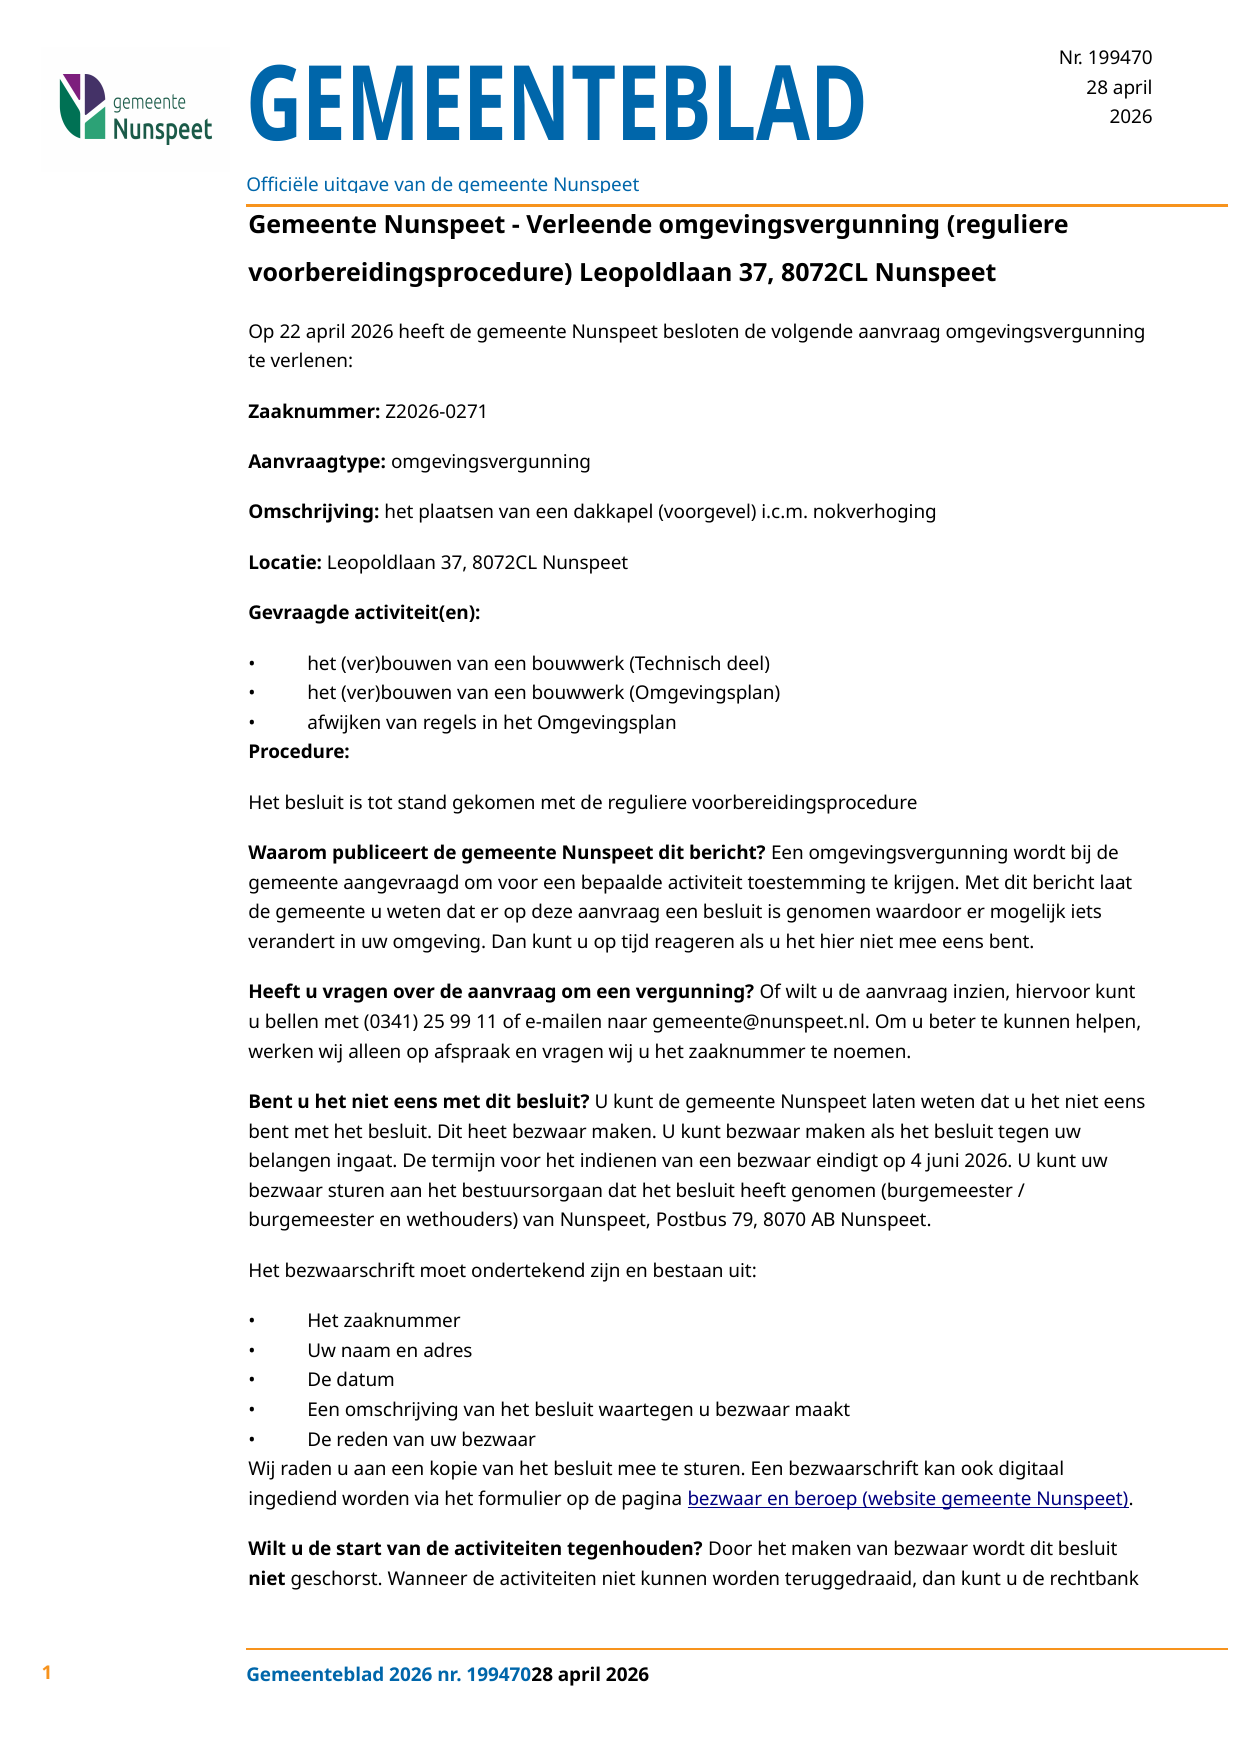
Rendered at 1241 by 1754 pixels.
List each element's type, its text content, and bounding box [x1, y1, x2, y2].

text Locatie: Leopoldlaan 37, 8072CL Nunspeet [248, 549, 1152, 575]
text Omschrijving: het plaatsen van een dakkapel (voorgevel) i.c.m. nokverhoging [248, 499, 1152, 524]
text Wij raden u aan een kopie van het besluit mee te sturen. Een bezwaarschrift kan ook digitaal ingediend worden via het formulier op de pagina bezwaar en beroep (website gemeente Nunspeet). [248, 1455, 1152, 1511]
text Op 22 april 2026 heeft de gemeente Nunspeet besloten de volgende aanvraag omgevingsvergunning te verlenen: [248, 318, 1152, 373]
list afwijken van regels in het Omgevingsplan [248, 709, 1152, 735]
text Bent u het niet eens met dit besluit? U kunt de gemeente Nunspeet laten weten dat u het niet eens bent met het besluit. Dit heet bezwaar maken. U kunt bezwaar maken als het besluit tegen uw belangen ingaat. De termijn voor het indienen van een bezwaar eindigt op 4 juni 2026. U kunt uw bezwaar sturen aan het bestuursorgaan dat het besluit heeft genomen (burgemeester / burgemeester en wethouders) van Nunspeet, Postbus 79, 8070 AB Nunspeet. [248, 1088, 1152, 1232]
list het (ver)bouwen van een bouwwerk (Omgevingsplan) [248, 679, 1152, 705]
list het (ver)bouwen van een bouwwerk (Technisch deel) [248, 650, 1152, 676]
list De datum [248, 1367, 1152, 1392]
text Zaaknummer: Z2026-0271 [248, 398, 1152, 424]
list De reden van uw bezwaar [248, 1426, 1152, 1452]
picture [41, 47, 231, 172]
list Uw naam en adres [248, 1337, 1152, 1363]
text Het bezwaarschrift moet ondertekend zijn en bestaan uit: [248, 1257, 1152, 1283]
text Het besluit is tot stand gekomen met de reguliere voorbereidingsprocedure [248, 789, 1152, 815]
text Aanvraagtype: omgevingsvergunning [248, 448, 1152, 474]
text Heeft u vragen over de aanvraag om een vergunning? Of wilt u de aanvraag inzien, hiervoor kunt u bellen met (0341) 25 99 11 of e-mailen naar gemeente@nunspeet.nl. Om u beter te kunnen helpen, werken wij alleen op afspraak en vragen wij u het zaaknummer te noemen. [248, 979, 1152, 1064]
list Een omschrijving van het besluit waartegen u bezwaar maakt [248, 1396, 1152, 1422]
text Waarom publiceert de gemeente Nunspeet dit bericht? Een omgevingsvergunning wordt bij de gemeente aangevraagd om voor een bepaalde activiteit toestemming te krijgen. Met dit bericht laat de gemeente u weten dat er op deze aanvraag een besluit is genomen waardoor er mogelijk iets verandert in uw omgeving. Dan kunt u op tijd reageren als u het hier niet mee eens bent. [248, 839, 1152, 954]
text Gevraagde activiteit(en): [248, 599, 1152, 625]
text Gemeente Nunspeet - Verleende omgevingsvergunning (reguliere voorbereidingsprocedure) Leopoldlaan 37, 8072CL Nunspeet [248, 207, 1152, 288]
text Procedure: [248, 739, 1152, 764]
text Wilt u de start van de activiteiten tegenhouden? Door het maken van bezwaar wordt dit besluit niet geschorst. Wanneer de activiteiten niet kunnen worden teruggedraaid, dan kunt u de rechtbank [248, 1535, 1152, 1591]
list Het zaaknummer [248, 1307, 1152, 1333]
